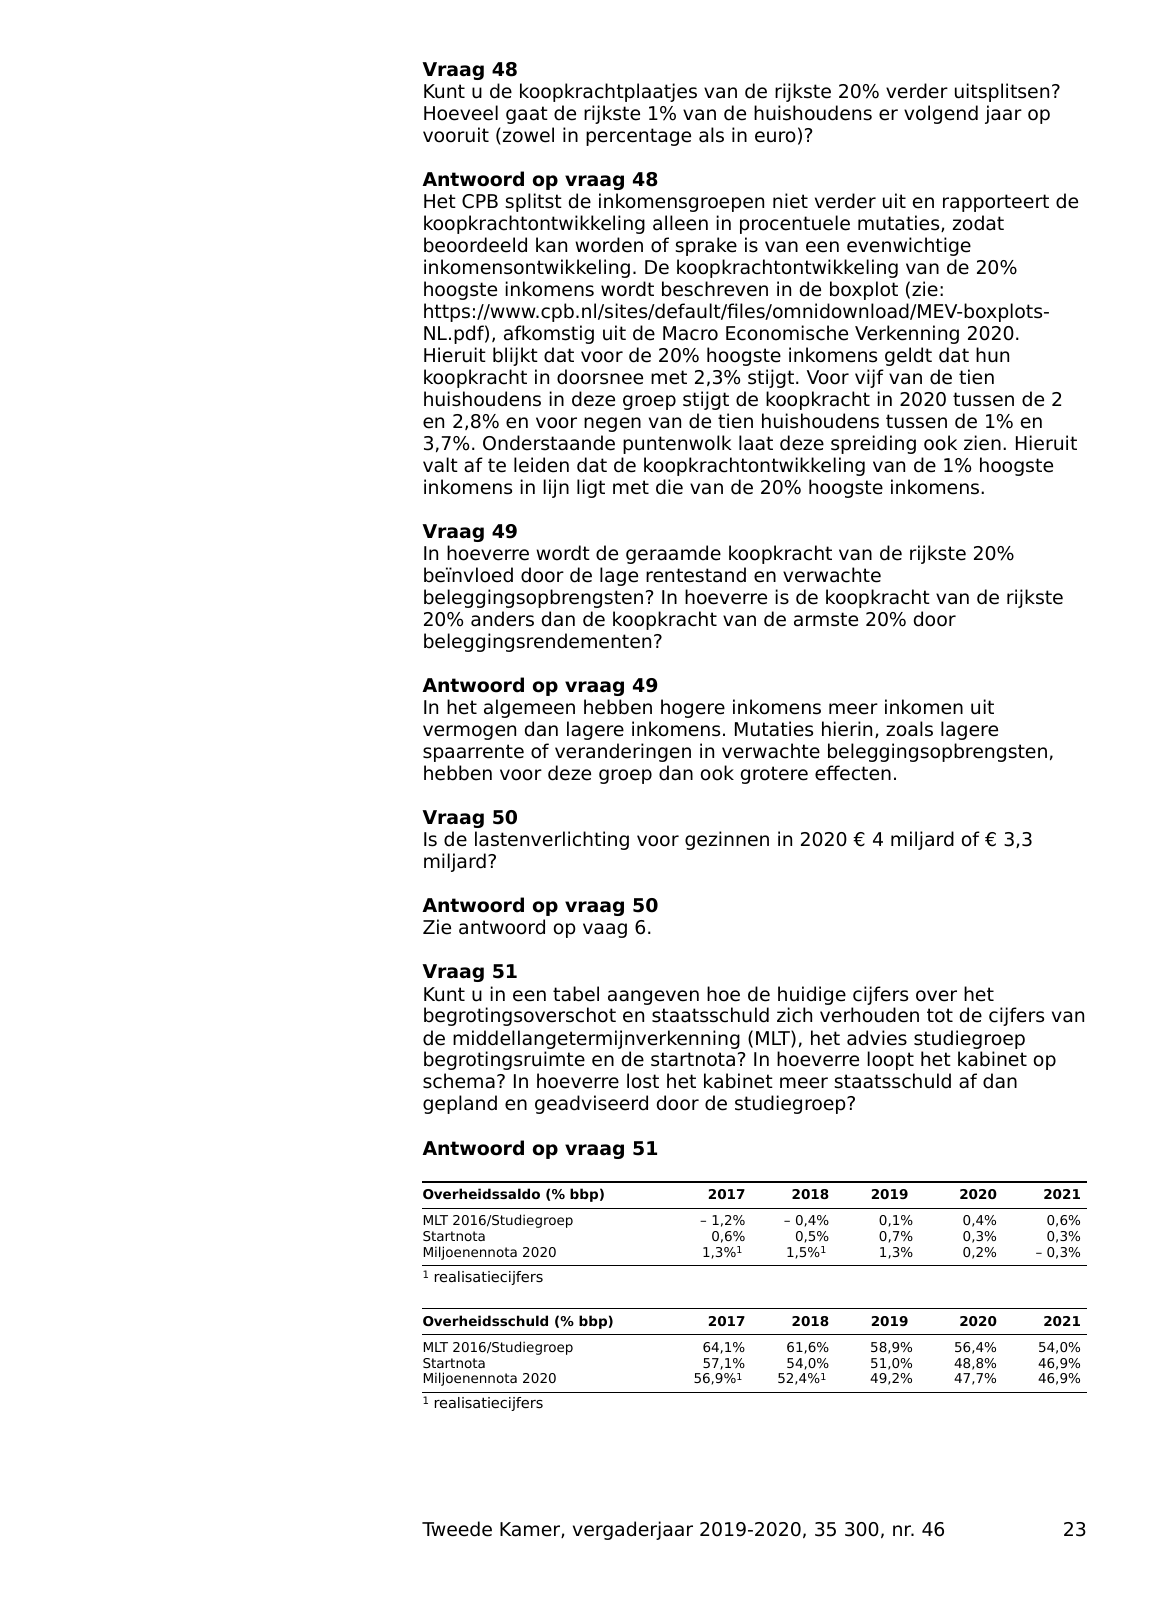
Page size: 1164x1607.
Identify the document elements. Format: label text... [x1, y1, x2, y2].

table_cell 61,6% [751, 1335, 835, 1355]
table_header 2017 [667, 1309, 751, 1334]
table_cell 56,4% [919, 1335, 1003, 1355]
text In hoeverre wordt de geraamde koopkracht van de rijkste 20% beïnvloed door de lage rentestand en verwachte beleggingsopbrengsten? In hoeverre is de koopkracht van de rijkste 20% anders dan de koopkracht van de armste 20% door beleggingsrendementen? [422, 543, 1087, 653]
table_cell 51,0% [835, 1355, 919, 1371]
table_header 2017 [667, 1183, 751, 1207]
table_cell 54,0% [751, 1355, 835, 1371]
table_cell 0,6% [667, 1229, 751, 1245]
table_cell 64,1% [667, 1335, 751, 1355]
table_cell 48,8% [919, 1355, 1003, 1371]
table_cell 0,3% [919, 1229, 1003, 1245]
table_cell 0,3% [1003, 1229, 1087, 1245]
table_cell 0,1% [835, 1209, 919, 1229]
table_cell Startnota [422, 1229, 667, 1245]
table_cell 0,6% [1003, 1209, 1087, 1229]
text Kunt u de koopkrachtplaatjes van de rijkste 20% verder uitsplitsen? Hoeveel gaat de rijkste 1% van de huishoudens er volgend jaar op vooruit (zowel in percentage als in euro)? [422, 81, 1087, 147]
table_header 2020 [919, 1183, 1003, 1207]
table_cell 0,2% [919, 1245, 1003, 1265]
table_cell 49,2% [835, 1371, 919, 1392]
table_cell 56,9%1 [667, 1371, 751, 1392]
table_cell 58,9% [835, 1335, 919, 1355]
table_cell – 0,4% [751, 1209, 835, 1229]
table_cell 47,7% [919, 1371, 1003, 1392]
table_cell – 0,3% [1003, 1245, 1087, 1265]
text Is de lastenverlichting voor gezinnen in 2020 € 4 miljard of € 3,3 miljard? [422, 829, 1087, 873]
table_header 2019 [835, 1183, 919, 1207]
table_cell – 1,2% [667, 1209, 751, 1229]
table_cell 1,5%1 [751, 1245, 835, 1265]
table_cell 0,7% [835, 1229, 919, 1245]
text In het algemeen hebben hogere inkomens meer inkomen uit vermogen dan lagere inkomens. Mutaties hierin, zoals lagere spaarrente of veranderingen in verwachte beleggingsopbrengsten, hebben voor deze groep dan ook grotere effecten. [422, 697, 1087, 785]
table_cell 1,3%1 [667, 1245, 751, 1265]
table_cell Startnota [422, 1355, 667, 1371]
text Antwoord op vraag 51 [422, 1137, 1087, 1159]
text Vraag 51 [422, 961, 1087, 983]
table_header 2018 [751, 1183, 835, 1207]
table_header 2021 [1003, 1309, 1087, 1334]
table_header 2019 [835, 1309, 919, 1334]
text Vraag 48 [422, 59, 1087, 81]
table_header Overheidsschuld (% bbp) [422, 1309, 667, 1334]
table_cell MLT 2016/Studiegroep [422, 1335, 667, 1355]
table_header 2020 [919, 1309, 1003, 1334]
table_header Overheidssaldo (% bbp) [422, 1183, 667, 1207]
table_cell 52,4%1 [751, 1371, 835, 1392]
text Vraag 50 [422, 807, 1087, 829]
table_cell 46,9% [1003, 1355, 1087, 1371]
table_cell Miljoenennota 2020 [422, 1371, 667, 1392]
text Zie antwoord op vaag 6. [422, 917, 1087, 939]
table_cell 54,0% [1003, 1335, 1087, 1355]
table_cell 1 realisatiecijfers [422, 1393, 1087, 1412]
table_cell 1,3% [835, 1245, 919, 1265]
text Het CPB splitst de inkomensgroepen niet verder uit en rapporteert de koopkrachtontwikkeling alleen in procentuele mutaties, zodat beoordeeld kan worden of sprake is van een evenwichtige inkomensontwikkeling. De koopkrachtontwikkeling van de 20% hoogste inkomens wordt beschreven in de boxplot (zie: https://www.cpb.nl/sites/default/files/omnidownload/MEV-boxplots-NL.pdf), afkomstig uit de Macro Economische Verkenning 2020. Hieruit blijkt dat voor de 20% hoogste inkomens geldt dat hun koopkracht in doorsnee met 2,3% stijgt. Voor vijf van de tien huishoudens in deze groep stijgt de koopkracht in 2020 tussen de 2 en 2,8% en voor negen van de tien huishoudens tussen de 1% en 3,7%. Onderstaande puntenwolk laat deze spreiding ook zien. Hieruit valt af te leiden dat de koopkrachtontwikkeling van de 1% hoogste inkomens in lijn ligt met die van de 20% hoogste inkomens. [422, 191, 1087, 499]
table_header 2018 [751, 1309, 835, 1334]
table_cell Miljoenennota 2020 [422, 1245, 667, 1265]
text Vraag 49 [422, 521, 1087, 543]
table_cell 46,9% [1003, 1371, 1087, 1392]
table_cell 0,4% [919, 1209, 1003, 1229]
table_cell MLT 2016/Studiegroep [422, 1209, 667, 1229]
table_header 2021 [1003, 1183, 1087, 1207]
text Antwoord op vraag 50 [422, 895, 1087, 917]
table_cell 0,5% [751, 1229, 835, 1245]
text Antwoord op vraag 48 [422, 169, 1087, 191]
table_cell 57,1% [667, 1355, 751, 1371]
table_cell 1 realisatiecijfers [422, 1266, 1087, 1286]
text Kunt u in een tabel aangeven hoe de huidige cijfers over het begrotingsoverschot en staatsschuld zich verhouden tot de cijfers van de middellangetermijnverkenning (MLT), het advies studiegroep begrotingsruimte en de startnota? In hoeverre loopt het kabinet op schema? In hoeverre lost het kabinet meer staatsschuld af dan gepland en geadviseerd door de studiegroep? [422, 983, 1087, 1115]
text Antwoord op vraag 49 [422, 675, 1087, 697]
